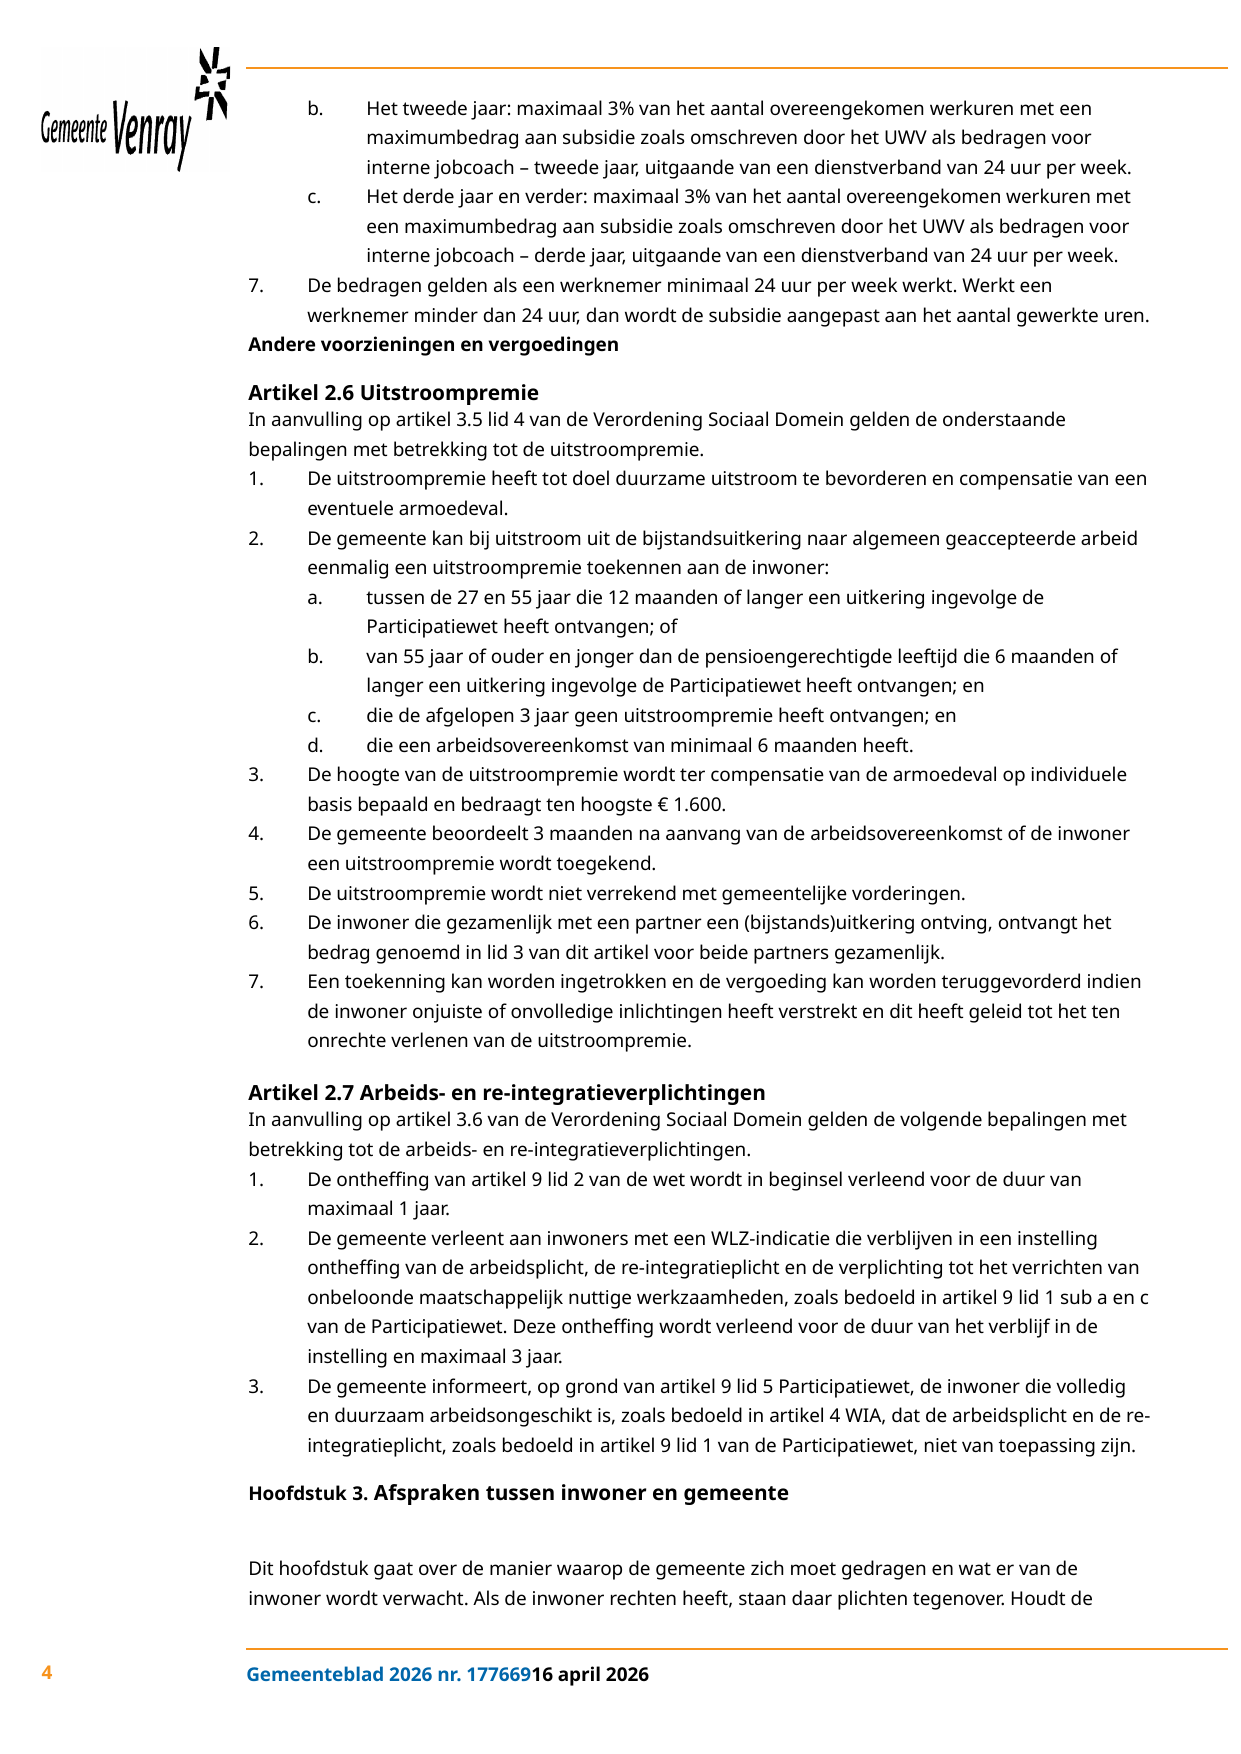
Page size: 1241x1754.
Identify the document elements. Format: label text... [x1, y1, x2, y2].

list De uitstroompremie heeft tot doel duurzame uitstroom te bevorderen en compensatie van een eventuele armoedeval. [248, 466, 1152, 521]
text Dit hoofdstuk gaat over de manier waarop de gemeente zich moet gedragen en wat er van de inwoner wordt verwacht. Als de inwoner rechten heeft, staan daar plichten tegenover. Houdt de [248, 1555, 1152, 1611]
list die een arbeidsovereenkomst van minimaal 6 maanden heeft. [307, 732, 1152, 758]
picture [41, 47, 231, 172]
list Het derde jaar en verder: maximaal 3% van het aantal overeengekomen werkuren met een maximumbedrag aan subsidie zoals omschreven door het UWV als bedragen voor interne jobcoach – derde jaar, uitgaande van een dienstverband van 24 uur per week. [307, 183, 1152, 268]
list De gemeente beoordeelt 3 maanden na aanvang van de arbeidsovereenkomst of de inwoner een uitstroompremie wordt toegekend. [248, 821, 1152, 876]
list De bedragen gelden als een werknemer minimaal 24 uur per week werkt. Werkt een werknemer minder dan 24 uur, dan wordt de subsidie aangepast aan het aantal gewerkte uren. [248, 272, 1152, 328]
list De gemeente informeert, op grond van artikel 9 lid 5 Participatiewet, de inwoner die volledig en duurzaam arbeidsongeschikt is, zoals bedoeld in artikel 4 WIA, dat de arbeidsplicht en de re-integratieplicht, zoals bedoeld in artikel 9 lid 1 van de Participatiewet, niet van toepassing zijn. [248, 1373, 1152, 1458]
text Andere voorzieningen en vergoedingen [248, 331, 1152, 357]
list De ontheffing van artikel 9 lid 2 van de wet wordt in beginsel verleend voor de duur van maximaal 1 jaar. [248, 1166, 1152, 1221]
list De gemeente verleent aan inwoners met een WLZ-indicatie die verblijven in een instelling ontheffing van de arbeidsplicht, de re-integratieplicht en de verplichting tot het verrichten van onbeloonde maatschappelijk nuttige werkzaamheden, zoals bedoeld in artikel 9 lid 1 sub a en c van de Participatiewet. Deze ontheffing wordt verleend voor de duur van het verblijf in de instelling en maximaal 3 jaar. [248, 1225, 1152, 1369]
text In aanvulling op artikel 3.6 van de Verordening Sociaal Domein gelden de volgende bepalingen met betrekking tot de arbeids- en re-integratieverplichtingen. [248, 1107, 1152, 1162]
text Artikel 2.6 Uitstroompremie [248, 378, 1152, 406]
list De hoogte van de uitstroompremie wordt ter compensatie van de armoedeval op individuele basis bepaald en bedraagt ten hoogste € 1.600. [248, 761, 1152, 817]
list Een toekenning kan worden ingetrokken en de vergoeding kan worden teruggevorderd indien de inwoner onjuiste of onvolledige inlichtingen heeft verstrekt en dit heeft geleid tot het ten onrechte verlenen van de uitstroompremie. [248, 968, 1152, 1053]
list De uitstroompremie wordt niet verrekend met gemeentelijke vorderingen. [248, 880, 1152, 906]
list De gemeente kan bij uitstroom uit de bijstandsuitkering naar algemeen geaccepteerde arbeid eenmalig een uitstroompremie toekennen aan de inwoner: [248, 525, 1152, 580]
list van 55 jaar of ouder en jonger dan de pensioengerechtigde leeftijd die 6 maanden of langer een uitkering ingevolge de Participatiewet heeft ontvangen; en [307, 643, 1152, 698]
list die de afgelopen 3 jaar geen uitstroompremie heeft ontvangen; en [307, 702, 1152, 728]
text Hoofdstuk 3. Afspraken tussen inwoner en gemeente [248, 1478, 1152, 1506]
list Het tweede jaar: maximaal 3% van het aantal overeengekomen werkuren met een maximumbedrag aan subsidie zoals omschreven door het UWV als bedragen voor interne jobcoach – tweede jaar, uitgaande van een dienstverband van 24 uur per week. [307, 95, 1152, 180]
list De inwoner die gezamenlijk met een partner een (bijstands)uitkering ontving, ontvangt het bedrag genoemd in lid 3 van dit artikel voor beide partners gezamenlijk. [248, 909, 1152, 965]
list tussen de 27 en 55 jaar die 12 maanden of langer een uitkering ingevolge de Participatiewet heeft ontvangen; of [307, 584, 1152, 639]
text In aanvulling op artikel 3.5 lid 4 van de Verordening Sociaal Domein gelden de onderstaande bepalingen met betrekking tot de uitstroompremie. [248, 406, 1152, 462]
text Artikel 2.7 Arbeids- en re-integratieverplichtingen [248, 1078, 1152, 1107]
